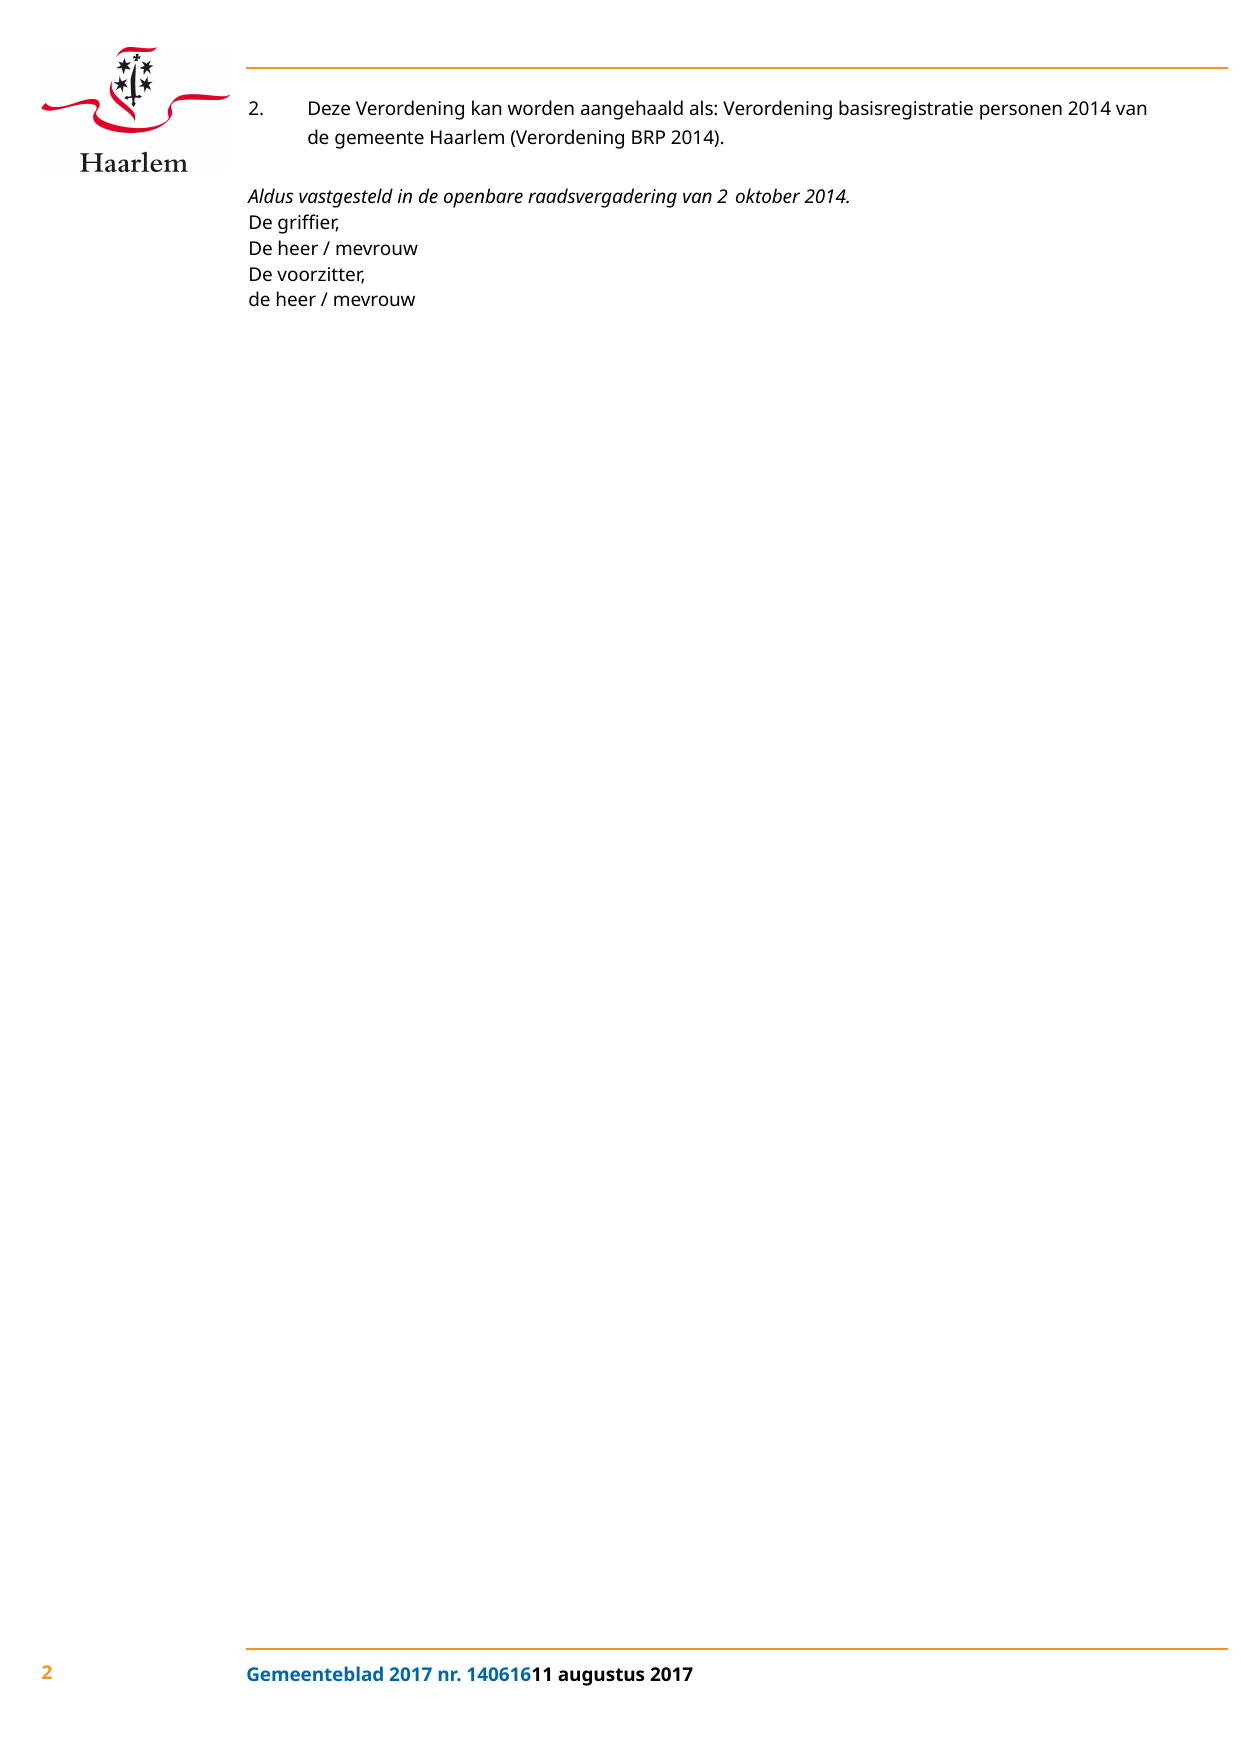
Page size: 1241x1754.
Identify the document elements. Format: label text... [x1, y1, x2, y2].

text de heer / mevrouw [248, 286, 1152, 312]
text De griffier, [248, 209, 1152, 235]
text Aldus vastgesteld in de openbare raadsvergadering van 2 oktober 2014. [248, 183, 1152, 209]
picture [41, 47, 231, 172]
text De voorzitter, [248, 261, 1152, 286]
list Deze Verordening kan worden aangehaald als: Verordening basisregistratie personen 2014 van de gemeente Haarlem (Verordening BRP 2014). [248, 95, 1152, 150]
text De heer / mevrouw [248, 235, 1152, 261]
